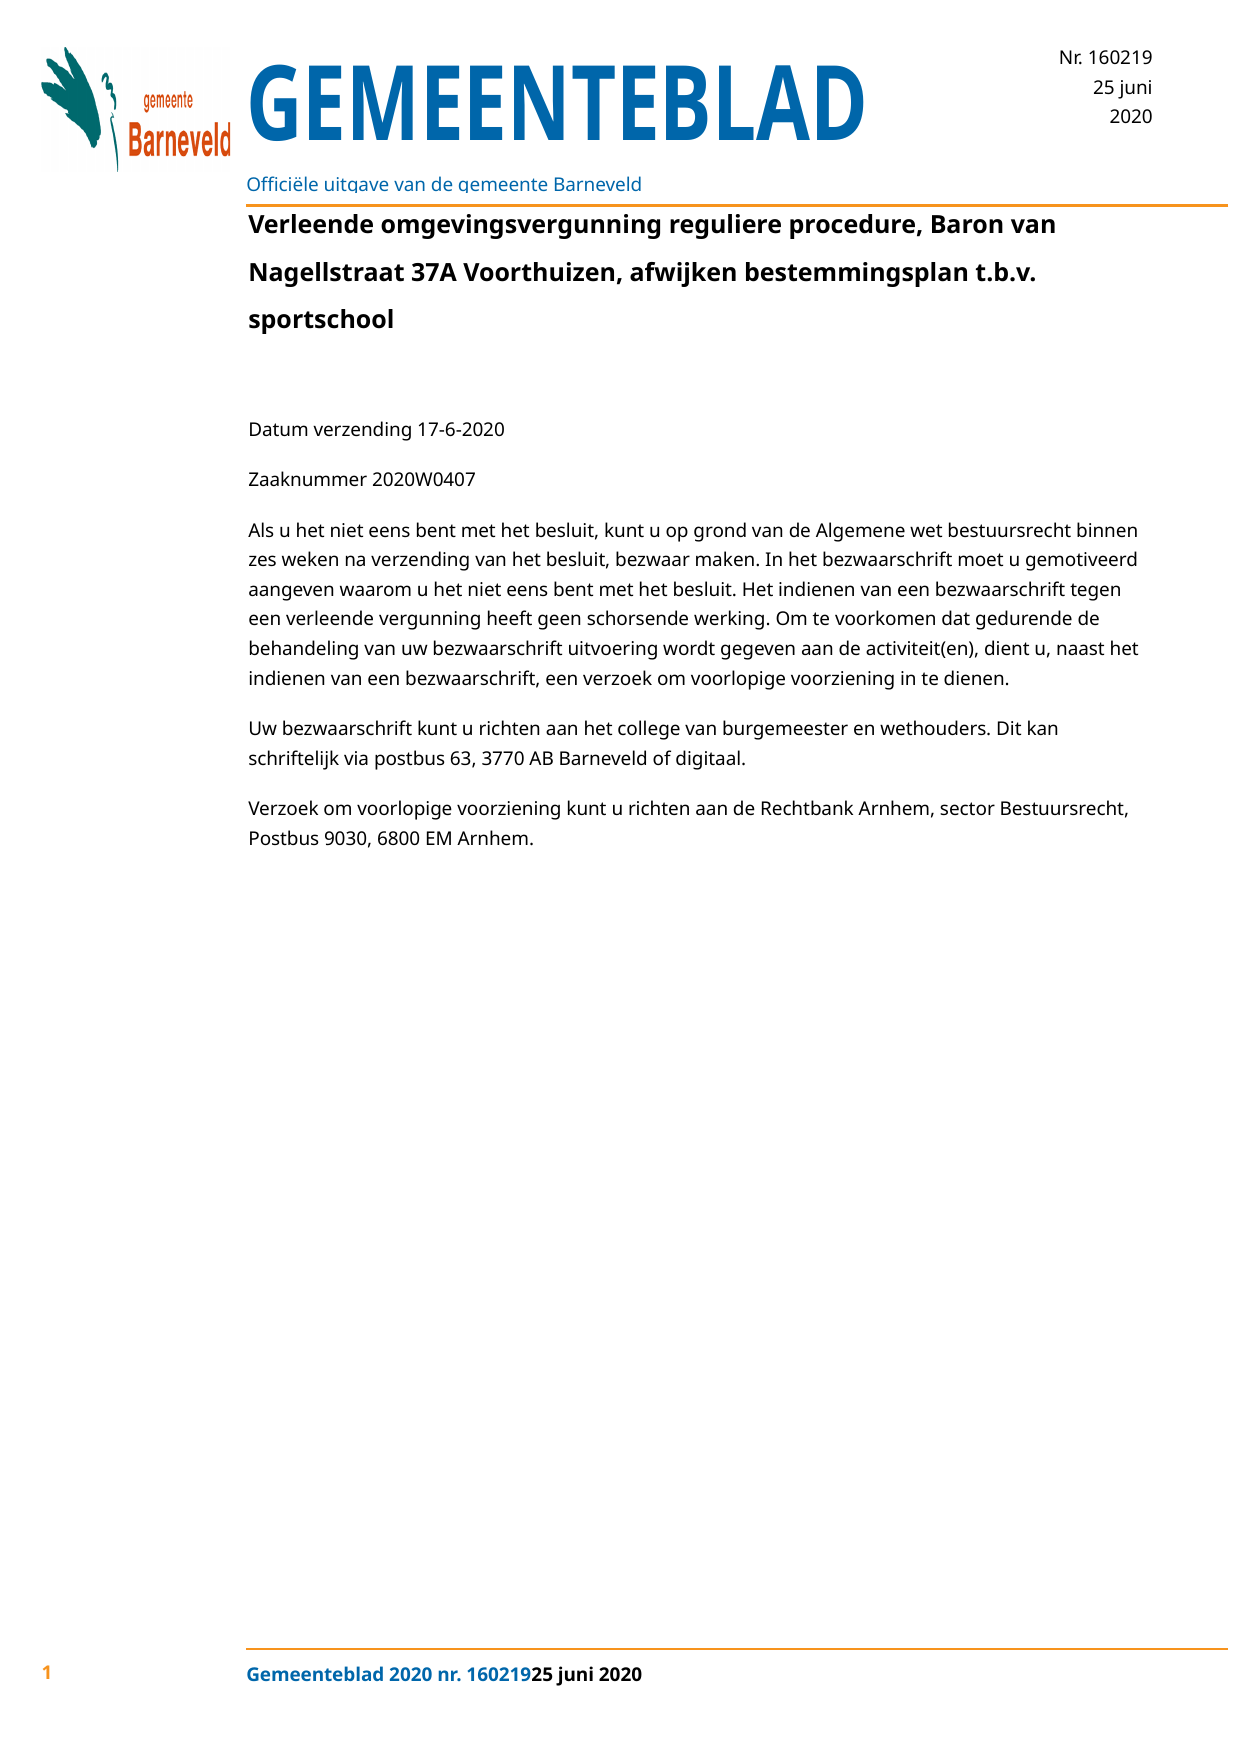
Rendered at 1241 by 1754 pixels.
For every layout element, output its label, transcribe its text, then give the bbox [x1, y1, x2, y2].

text Zaaknummer 2020W0407 [248, 466, 1152, 492]
text Verleende omgevingsvergunning reguliere procedure, Baron van Nagellstraat 37A Voorthuizen, afwijken bestemmingsplan t.b.v. sportschool [248, 207, 1152, 336]
text Uw bezwaarschrift kunt u richten aan het college van burgemeester en wethouders. Dit kan schriftelijk via postbus 63, 3770 AB Barneveld of digitaal. [248, 715, 1152, 770]
picture [41, 47, 231, 172]
text Verzoek om voorlopige voorziening kunt u richten aan de Rechtbank Arnhem, sector Bestuursrecht, Postbus 9030, 6800 EM Arnhem. [248, 795, 1152, 850]
text Datum verzending 17-6-2020 [248, 416, 1152, 442]
text Als u het niet eens bent met het besluit, kunt u op grond van de Algemene wet bestuursrecht binnen zes weken na verzending van het besluit, bezwaar maken. In het bezwaarschrift moet u gemotiveerd aangeven waarom u het niet eens bent met het besluit. Het indienen van een bezwaarschrift tegen een verleende vergunning heeft geen schorsende werking. Om te voorkomen dat gedurende de behandeling van uw bezwaarschrift uitvoering wordt gegeven aan de activiteit(en), dient u, naast het indienen van een bezwaarschrift, een verzoek om voorlopige voorziening in te dienen. [248, 517, 1152, 690]
